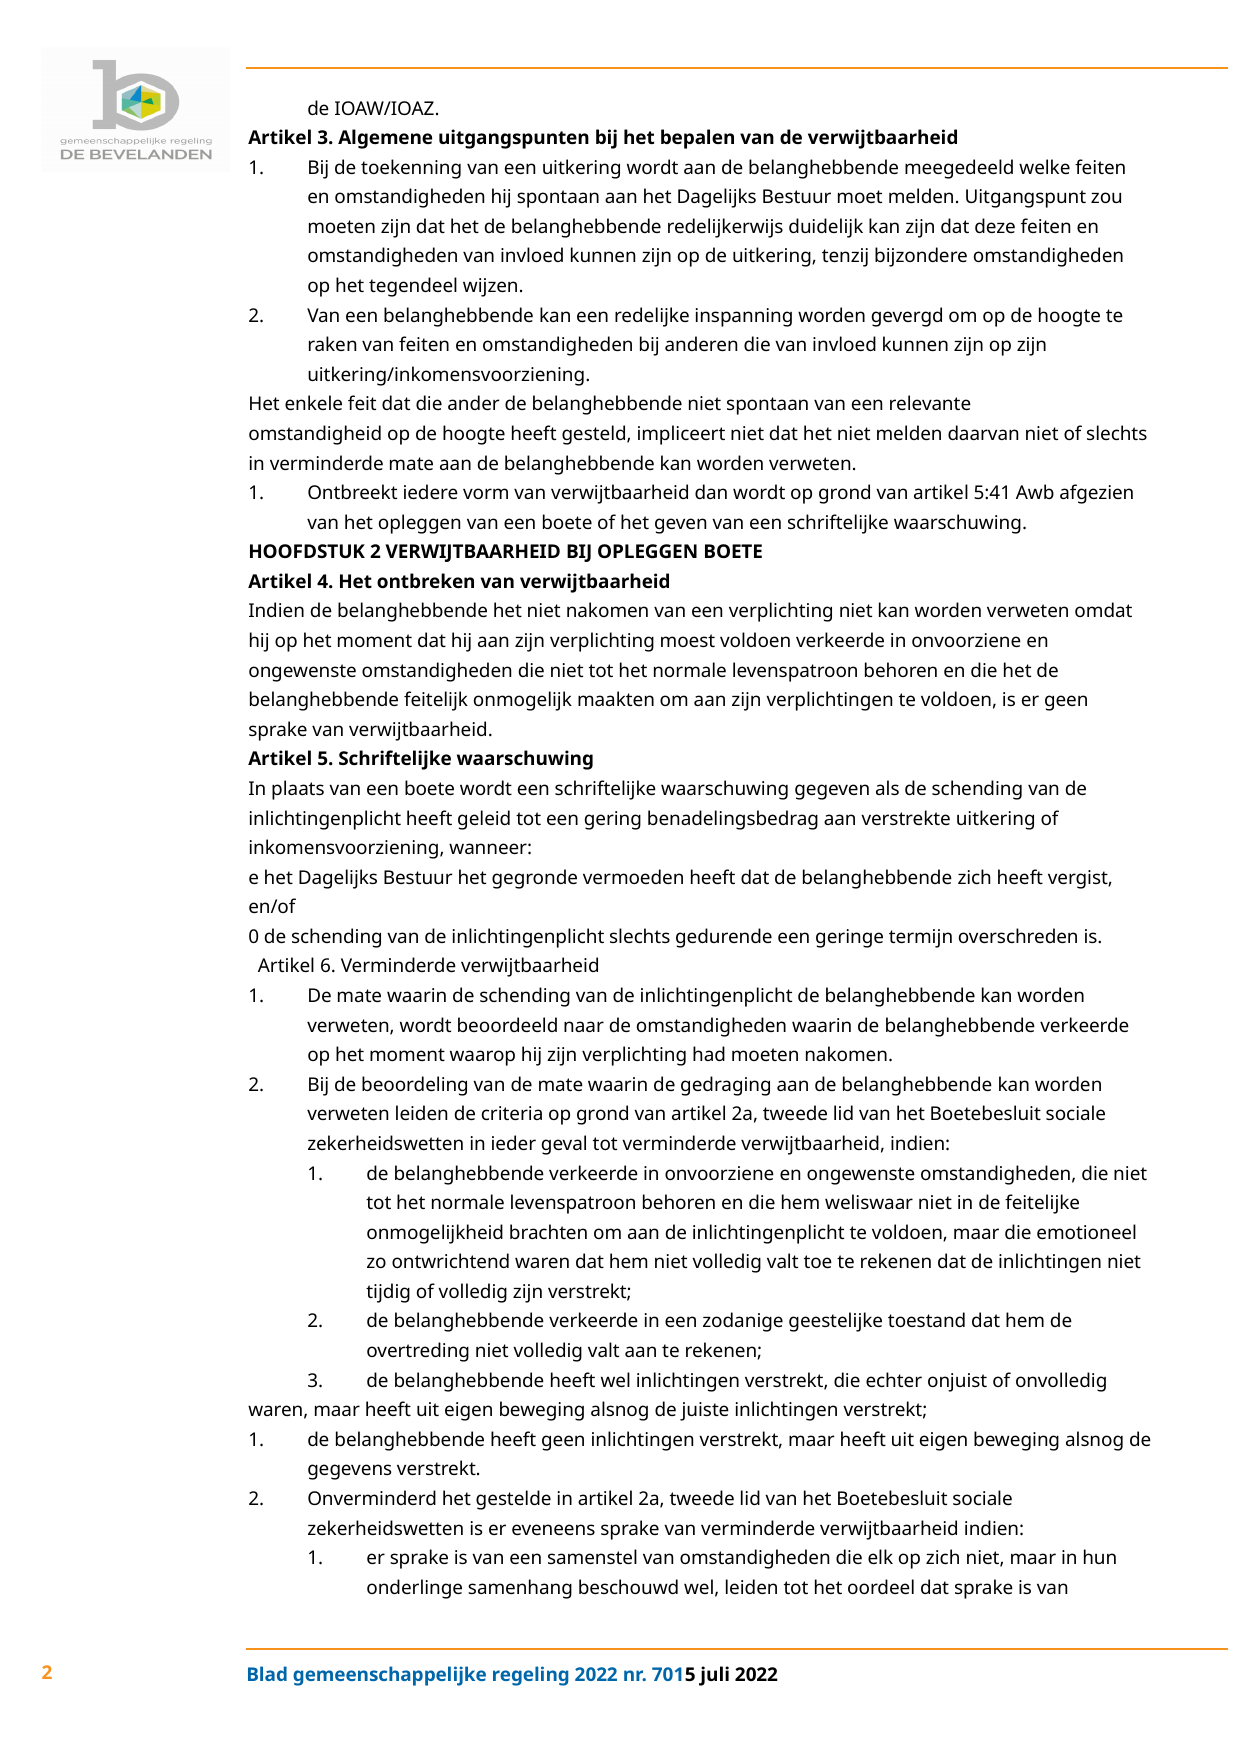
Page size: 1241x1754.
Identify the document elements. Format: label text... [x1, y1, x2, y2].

text Artikel 4. Het ontbreken van verwijtbaarheid [248, 568, 1152, 594]
list Bij de toekenning van een uitkering wordt aan de belanghebbende meegedeeld welke feiten en omstandigheden hij spontaan aan het Dagelijks Bestuur moet melden. Uitgangspunt zou moeten zijn dat het de belanghebbende redelijkerwijs duidelijk kan zijn dat deze feiten en omstandigheden van invloed kunnen zijn op de uitkering, tenzij bijzondere omstandigheden op het tegendeel wijzen. [248, 154, 1152, 298]
text waren, maar heeft uit eigen beweging alsnog de juiste inlichtingen verstrekt; [248, 1396, 1152, 1422]
text HOOFDSTUK 2 VERWIJTBAARHEID BIJ OPLEGGEN BOETE [248, 538, 1152, 564]
text Het enkele feit dat die ander de belanghebbende niet spontaan van een relevante omstandigheid op de hoogte heeft gesteld, impliceert niet dat het niet melden daarvan niet of slechts in verminderde mate aan de belanghebbende kan worden verweten. [248, 391, 1152, 476]
list De mate waarin de schending van de inlichtingenplicht de belanghebbende kan worden verweten, wordt beoordeeld naar de omstandigheden waarin de belanghebbende verkeerde op het moment waarop hij zijn verplichting had moeten nakomen. [248, 982, 1152, 1067]
text Artikel 3. Algemene uitgangspunten bij het bepalen van de verwijtbaarheid [248, 124, 1152, 150]
text e het Dagelijks Bestuur het gegronde vermoeden heeft dat de belanghebbende zich heeft vergist, en/of [248, 864, 1152, 919]
list Bij de beoordeling van de mate waarin de gedraging aan de belanghebbende kan worden verweten leiden de criteria op grond van artikel 2a, tweede lid van het Boetebesluit sociale zekerheidswetten in ieder geval tot verminderde verwijtbaarheid, indien: [248, 1071, 1152, 1156]
text Artikel 6. Verminderde verwijtbaarheid [248, 953, 1152, 978]
text In plaats van een boete wordt een schriftelijke waarschuwing gegeven als de schending van de inlichtingenplicht heeft geleid tot een gering benadelingsbedrag aan verstrekte uitkering of inkomensvoorziening, wanneer: [248, 775, 1152, 860]
list de belanghebbende verkeerde in een zodanige geestelijke toestand dat hem de overtreding niet volledig valt aan te rekenen; [307, 1308, 1152, 1363]
list er sprake is van een samenstel van omstandigheden die elk op zich niet, maar in hun onderlinge samenhang beschouwd wel, leiden tot het oordeel dat sprake is van [307, 1544, 1152, 1600]
list Van een belanghebbende kan een redelijke inspanning worden gevergd om op de hoogte te raken van feiten en omstandigheden bij anderen die van invloed kunnen zijn op zijn uitkering/inkomensvoorziening. [248, 302, 1152, 387]
text Artikel 5. Schriftelijke waarschuwing [248, 746, 1152, 771]
picture [41, 47, 231, 172]
text Indien de belanghebbende het niet nakomen van een verplichting niet kan worden verweten omdat hij op het moment dat hij aan zijn verplichting moest voldoen verkeerde in onvoorziene en ongewenste omstandigheden die niet tot het normale levenspatroon behoren en die het de belanghebbende feitelijk onmogelijk maakten om aan zijn verplichtingen te voldoen, is er geen sprake van verwijtbaarheid. [248, 598, 1152, 742]
text 0 de schending van de inlichtingenplicht slechts gedurende een geringe termijn overschreden is. [248, 923, 1152, 949]
list Onverminderd het gestelde in artikel 2a, tweede lid van het Boetebesluit sociale zekerheidswetten is er eveneens sprake van verminderde verwijtbaarheid indien: [248, 1485, 1152, 1541]
list de belanghebbende verkeerde in onvoorziene en ongewenste omstandigheden, die niet tot het normale levenspatroon behoren en die hem weliswaar niet in de feitelijke onmogelijkheid brachten om aan de inlichtingenplicht te voldoen, maar die emotioneel zo ontwrichtend waren dat hem niet volledig valt toe te rekenen dat de inlichtingen niet tijdig of volledig zijn verstrekt; [307, 1160, 1152, 1304]
list de belanghebbende heeft wel inlichtingen verstrekt, die echter onjuist of onvolledig [307, 1367, 1152, 1393]
list Ontbreekt iedere vorm van verwijtbaarheid dan wordt op grond van artikel 5:41 Awb afgezien van het opleggen van een boete of het geven van een schriftelijke waarschuwing. [248, 479, 1152, 535]
list de belanghebbende heeft geen inlichtingen verstrekt, maar heeft uit eigen beweging alsnog de gegevens verstrekt. [248, 1426, 1152, 1481]
list de IOAW/IOAZ. [248, 95, 1152, 121]
